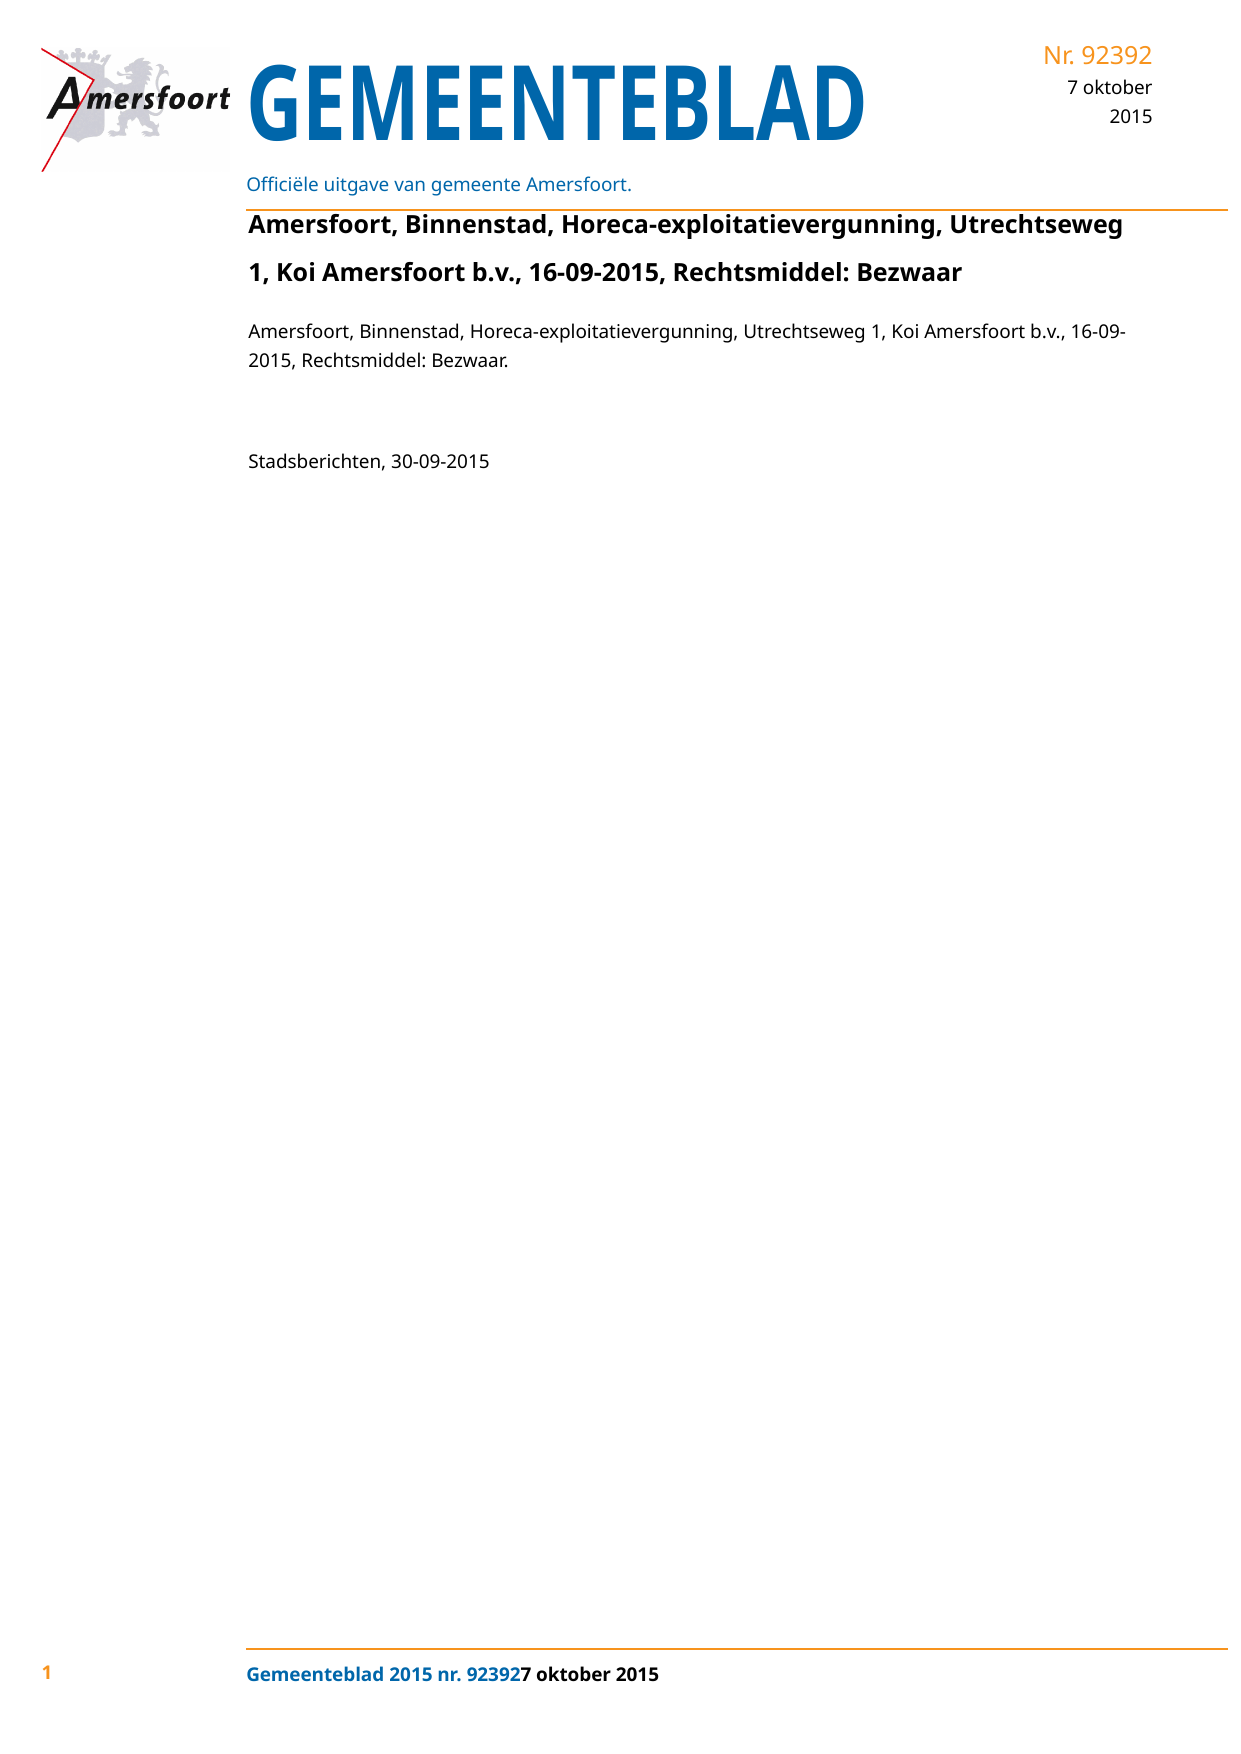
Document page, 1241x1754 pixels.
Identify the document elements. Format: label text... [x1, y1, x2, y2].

text Amersfoort, Binnenstad, Horeca-exploitatievergunning, Utrechtseweg 1, Koi Amersfoort b.v., 16-09-2015, Rechtsmiddel: Bezwaar. [248, 318, 1152, 373]
picture [41, 47, 231, 172]
text Amersfoort, Binnenstad, Horeca-exploitatievergunning, Utrechtseweg 1, Koi Amersfoort b.v., 16-09-2015, Rechtsmiddel: Bezwaar [248, 211, 1152, 288]
text Stadsberichten, 30-09-2015 [248, 448, 1152, 474]
